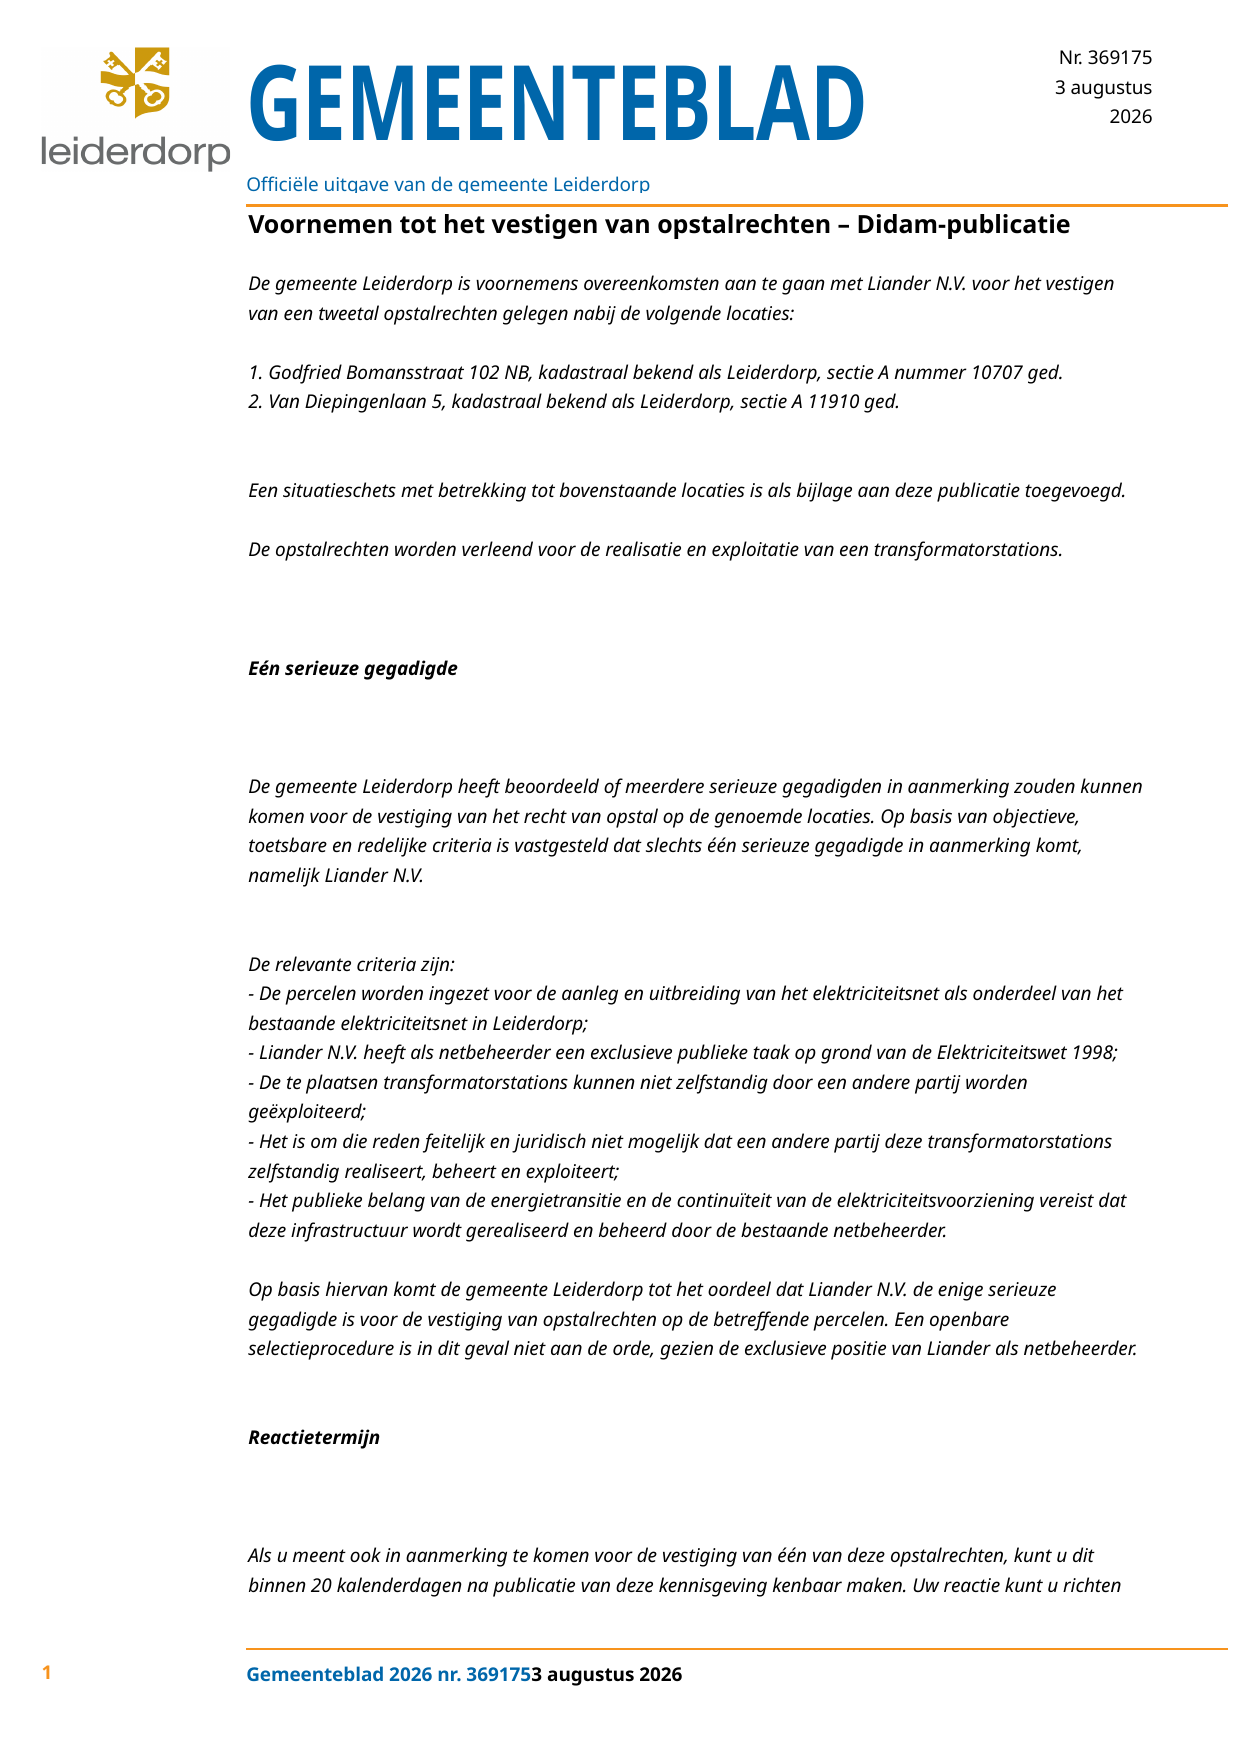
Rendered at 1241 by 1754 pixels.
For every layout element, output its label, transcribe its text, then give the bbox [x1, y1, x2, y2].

text 1. Godfried Bomansstraat 102 NB, kadastraal bekend als Leiderdorp, sectie A nummer 10707 ged. [248, 359, 1152, 385]
text Eén serieuze gegadigde [248, 655, 1152, 681]
text Als u meent ook in aanmerking te komen voor de vestiging van één van deze opstalrechten, kunt u dit binnen 20 kalenderdagen na publicatie van deze kennisgeving kenbaar maken. Uw reactie kunt u richten [248, 1542, 1152, 1598]
text Reactietermijn [248, 1424, 1152, 1450]
text - Liander N.V. heeft als netbeheerder een exclusieve publieke taak op grond van de Elektriciteitswet 1998; [248, 1039, 1152, 1065]
text - De percelen worden ingezet voor de aanleg en uitbreiding van het elektriciteitsnet als onderdeel van het bestaande elektriciteitsnet in Leiderdorp; [248, 980, 1152, 1036]
text Op basis hiervan komt de gemeente Leiderdorp tot het oordeel dat Liander N.V. de enige serieuze gegadigde is voor de vestiging van opstalrechten op de betreffende percelen. Een openbare selectieprocedure is in dit geval niet aan de orde, gezien de exclusieve positie van Liander als netbeheerder. [248, 1276, 1152, 1361]
text De gemeente Leiderdorp heeft beoordeeld of meerdere serieuze gegadigden in aanmerking zouden kunnen komen voor de vestiging van het recht van opstal op de genoemde locaties. Op basis van objectieve, toetsbare en redelijke criteria is vastgesteld dat slechts één serieuze gegadigde in aanmerking komt, namelijk Liander N.V. [248, 773, 1152, 888]
text Voornemen tot het vestigen van opstalrechten – Didam-publicatie [248, 207, 1152, 241]
text - De te plaatsen transformatorstations kunnen niet zelfstandig door een andere partij worden geëxploiteerd; [248, 1069, 1152, 1124]
text De opstalrechten worden verleend voor de realisatie en exploitatie van een transformatorstations. [248, 537, 1152, 562]
picture [41, 47, 231, 172]
text - Het is om die reden feitelijk en juridisch niet mogelijk dat een andere partij deze transformatorstations zelfstandig realiseert, beheert en exploiteert; [248, 1128, 1152, 1183]
text 2. Van Diepingenlaan 5, kadastraal bekend als Leiderdorp, sectie A 11910 ged. [248, 389, 1152, 414]
text De gemeente Leiderdorp is voornemens overeenkomsten aan te gaan met Liander N.V. voor het vestigen van een tweetal opstalrechten gelegen nabij de volgende locaties: [248, 270, 1152, 326]
text - Het publieke belang van de energietransitie en de continuïteit van de elektriciteitsvoorziening vereist dat deze infrastructuur wordt gerealiseerd en beheerd door de bestaande netbeheerder. [248, 1187, 1152, 1243]
text Een situatieschets met betrekking tot bovenstaande locaties is als bijlage aan deze publicatie toegevoegd. [248, 477, 1152, 503]
text De relevante criteria zijn: [248, 951, 1152, 976]
